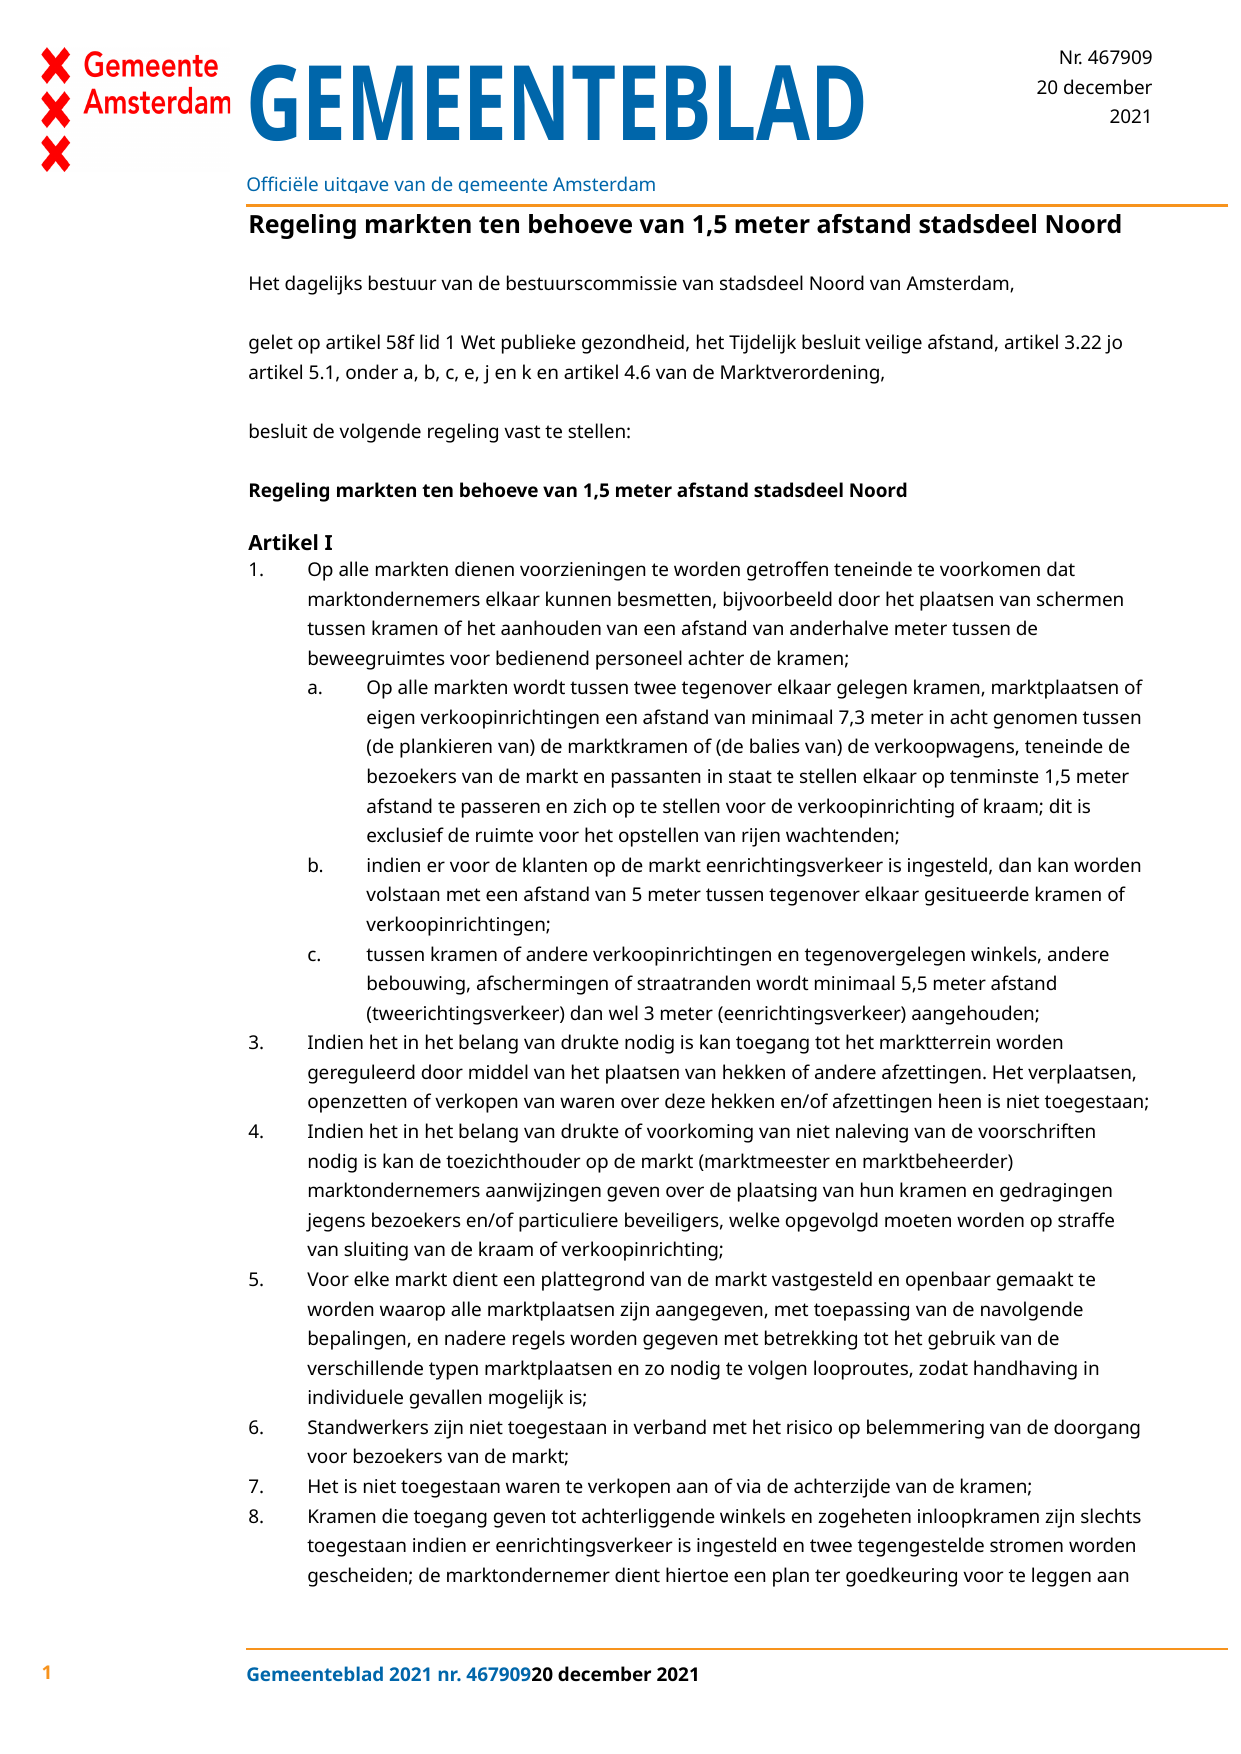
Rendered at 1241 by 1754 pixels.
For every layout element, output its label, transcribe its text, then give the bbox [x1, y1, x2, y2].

list Op alle markten dienen voorzieningen te worden getroffen teneinde te voorkomen dat marktondernemers elkaar kunnen besmetten, bijvoorbeeld door het plaatsen van schermen tussen kramen of het aanhouden van een afstand van anderhalve meter tussen de beweegruimtes voor bedienend personeel achter de kramen; [248, 556, 1152, 671]
list Het is niet toegestaan waren te verkopen aan of via de achterzijde van de kramen; [248, 1473, 1152, 1499]
text gelet op artikel 58f lid 1 Wet publieke gezondheid, het Tijdelijk besluit veilige afstand, artikel 3.22 jo artikel 5.1, onder a, b, c, e, j en k en artikel 4.6 van de Marktverordening, [248, 329, 1152, 385]
text Het dagelijks bestuur van de bestuurscommissie van stadsdeel Noord van Amsterdam, [248, 270, 1152, 296]
list Standwerkers zijn niet toegestaan in verband met het risico op belemmering van de doorgang voor bezoekers van de markt; [248, 1414, 1152, 1469]
text Artikel I [248, 528, 1152, 556]
text Regeling markten ten behoeve van 1,5 meter afstand stadsdeel Noord [248, 207, 1152, 241]
list Indien het in het belang van drukte nodig is kan toegang tot het marktterrein worden gereguleerd door middel van het plaatsen van hekken of andere afzettingen. Het verplaatsen, openzetten of verkopen van waren over deze hekken en/of afzettingen heen is niet toegestaan; [248, 1029, 1152, 1114]
text besluit de volgende regeling vast te stellen: [248, 418, 1152, 444]
list Indien het in het belang van drukte of voorkoming van niet naleving van de voorschriften nodig is kan de toezichthouder op de markt (marktmeester en marktbeheerder) marktondernemers aanwijzingen geven over de plaatsing van hun kramen en gedragingen jegens bezoekers en/of particuliere beveiligers, welke opgevolgd moeten worden op straffe van sluiting van de kraam of verkoopinrichting; [248, 1118, 1152, 1262]
text Regeling markten ten behoeve van 1,5 meter afstand stadsdeel Noord [248, 477, 1152, 503]
list tussen kramen of andere verkoopinrichtingen en tegenovergelegen winkels, andere bebouwing, afschermingen of straatranden wordt minimaal 5,5 meter afstand (tweerichtingsverkeer) dan wel 3 meter (eenrichtingsverkeer) aangehouden; [307, 941, 1152, 1026]
list Op alle markten wordt tussen twee tegenover elkaar gelegen kramen, marktplaatsen of eigen verkoopinrichtingen een afstand van minimaal 7,3 meter in acht genomen tussen (de plankieren van) de marktkramen of (de balies van) de verkoopwagens, teneinde de bezoekers van de markt en passanten in staat te stellen elkaar op tenminste 1,5 meter afstand te passeren en zich op te stellen voor de verkoopinrichting of kraam; dit is exclusief de ruimte voor het opstellen van rijen wachtenden; [307, 674, 1152, 848]
list Kramen die toegang geven tot achterliggende winkels en zogeheten inloopkramen zijn slechts toegestaan indien er eenrichtingsverkeer is ingesteld en twee tegengestelde stromen worden gescheiden; de marktondernemer dient hiertoe een plan ter goedkeuring voor te leggen aan [248, 1503, 1152, 1588]
picture [41, 47, 231, 172]
list Voor elke markt dient een plattegrond van de markt vastgesteld en openbaar gemaakt te worden waarop alle marktplaatsen zijn aangegeven, met toepassing van de navolgende bepalingen, en nadere regels worden gegeven met betrekking tot het gebruik van de verschillende typen marktplaatsen en zo nodig te volgen looproutes, zodat handhaving in individuele gevallen mogelijk is; [248, 1266, 1152, 1410]
list indien er voor de klanten op de markt eenrichtingsverkeer is ingesteld, dan kan worden volstaan met een afstand van 5 meter tussen tegenover elkaar gesitueerde kramen of verkoopinrichtingen; [307, 852, 1152, 937]
